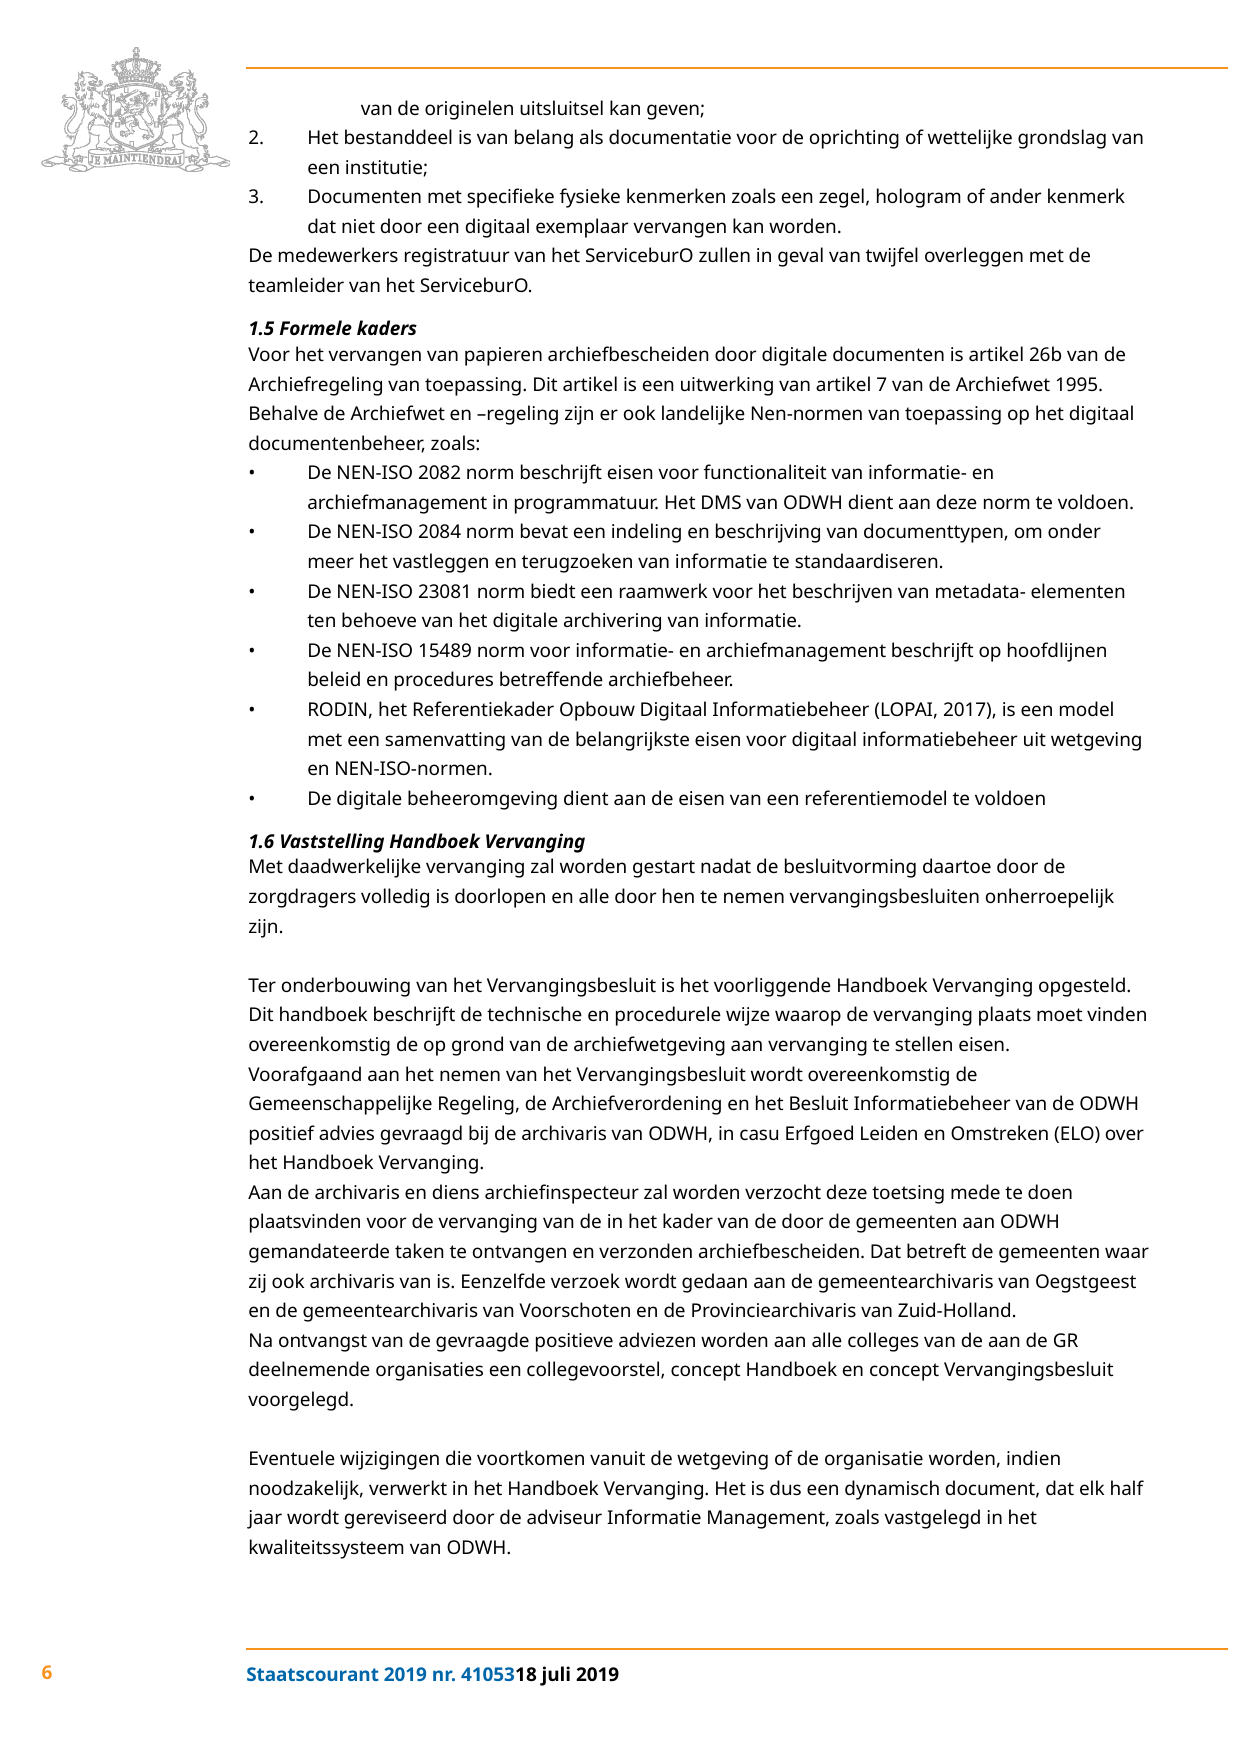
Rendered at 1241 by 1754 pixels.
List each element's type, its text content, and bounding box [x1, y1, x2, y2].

text Behalve de Archiefwet en –regeling zijn er ook landelijke Nen-normen van toepassing op het digitaal documentenbeheer, zoals: [248, 400, 1152, 456]
text 1.5 Formele kaders [248, 315, 1152, 341]
list Het bestanddeel is van belang als documentatie voor de oprichting of wettelijke grondslag van een institutie; [248, 124, 1152, 180]
list Documenten met specifieke fysieke kenmerken zoals een zegel, hologram of ander kenmerk dat niet door een digitaal exemplaar vervangen kan worden. [248, 183, 1152, 239]
text Aan de archivaris en diens archiefinspecteur zal worden verzocht deze toetsing mede te doen plaatsvinden voor de vervanging van de in het kader van de door de gemeenten aan ODWH gemandateerde taken te ontvangen en verzonden archiefbescheiden. Dat betreft de gemeenten waar zij ook archivaris van is. Eenzelfde verzoek wordt gedaan aan de gemeentearchivaris van Oegstgeest en de gemeentearchivaris van Voorschoten en de Provinciearchivaris van Zuid-Holland. [248, 1179, 1152, 1323]
list De NEN-ISO 15489 norm voor informatie- en archiefmanagement beschrijft op hoofdlijnen beleid en procedures betreffende archiefbeheer. [248, 637, 1152, 692]
text Voorafgaand aan het nemen van het Vervangingsbesluit wordt overeenkomstig de Gemeenschappelijke Regeling, de Archiefverordening en het Besluit Informatiebeheer van de ODWH positief advies gevraagd bij de archivaris van ODWH, in casu Erfgoed Leiden en Omstreken (ELO) over het Handboek Vervanging. [248, 1061, 1152, 1175]
list De NEN-ISO 2082 norm beschrijft eisen voor functionaliteit van informatie- en archiefmanagement in programmatuur. Het DMS van ODWH dient aan deze norm te voldoen. [248, 459, 1152, 515]
text Voor het vervangen van papieren archiefbescheiden door digitale documenten is artikel 26b van de Archiefregeling van toepassing. Dit artikel is een uitwerking van artikel 7 van de Archiefwet 1995. [248, 341, 1152, 396]
text Met daadwerkelijke vervanging zal worden gestart nadat de besluitvorming daartoe door de zorgdragers volledig is doorlopen en alle door hen te nemen vervangingsbesluiten onherroepelijk zijn. [248, 854, 1152, 939]
list RODIN, het Referentiekader Opbouw Digitaal Informatiebeheer (LOPAI, 2017), is een model met een samenvatting van de belangrijkste eisen voor digitaal informatiebeheer uit wetgeving en NEN-ISO-normen. [248, 696, 1152, 781]
list De NEN-ISO 23081 norm biedt een raamwerk voor het beschrijven van metadata- elementen ten behoeve van het digitale archivering van informatie. [248, 578, 1152, 633]
list De digitale beheeromgeving dient aan de eisen van een referentiemodel te voldoen [248, 785, 1152, 811]
text Na ontvangst van de gevraagde positieve adviezen worden aan alle colleges van de aan de GR deelnemende organisaties een collegevoorstel, concept Handboek en concept Vervangingsbesluit voorgelegd. [248, 1327, 1152, 1412]
text Eventuele wijzigingen die voortkomen vanuit de wetgeving of de organisatie worden, indien noodzakelijk, verwerkt in het Handboek Vervanging. Het is dus een dynamisch document, dat elk half jaar wordt gereviseerd door de adviseur Informatie Management, zoals vastgelegd in het kwaliteitssysteem van ODWH. [248, 1445, 1152, 1560]
list van de originelen uitsluitsel kan geven; [323, 95, 1152, 121]
text 1.6 Vaststelling Handboek Vervanging [248, 828, 1152, 854]
list De NEN-ISO 2084 norm bevat een indeling en beschrijving van documenttypen, om onder meer het vastleggen en terugzoeken van informatie te standaardiseren. [248, 519, 1152, 574]
picture [41, 47, 231, 172]
text Ter onderbouwing van het Vervangingsbesluit is het voorliggende Handboek Vervanging opgesteld. Dit handboek beschrijft de technische en procedurele wijze waarop de vervanging plaats moet vinden overeenkomstig de op grond van de archiefwetgeving aan vervanging te stellen eisen. [248, 972, 1152, 1057]
text De medewerkers registratuur van het ServiceburO zullen in geval van twijfel overleggen met de teamleider van het ServiceburO. [248, 243, 1152, 298]
